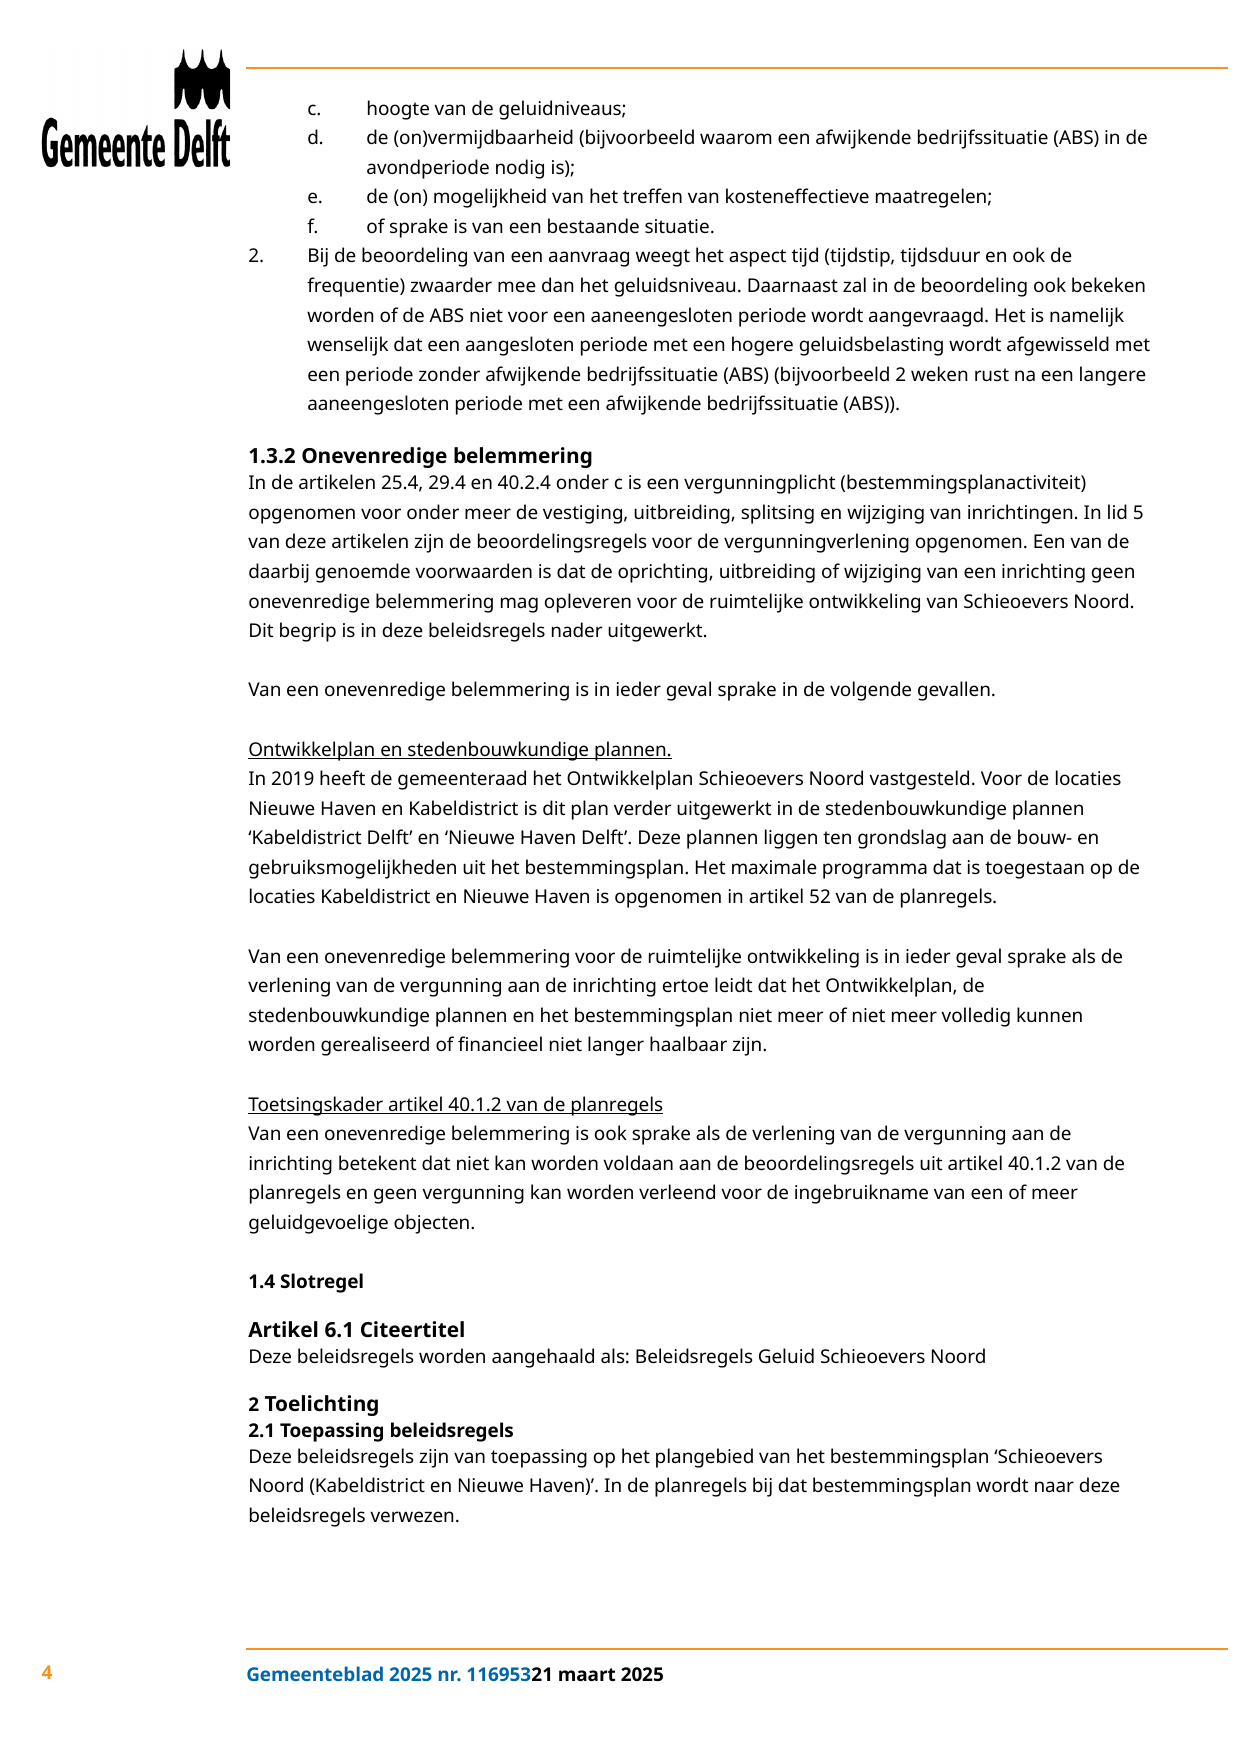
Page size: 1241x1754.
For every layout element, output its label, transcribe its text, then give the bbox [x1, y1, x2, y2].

text Toetsingskader artikel 40.1.2 van de planregels [248, 1091, 1152, 1116]
text Deze beleidsregels zijn van toepassing op het plangebied van het bestemmingsplan ‘Schieoevers Noord (Kabeldistrict en Nieuwe Haven)’. In de planregels bij dat bestemmingsplan wordt naar deze beleidsregels verwezen. [248, 1443, 1152, 1528]
text In de artikelen 25.4, 29.4 en 40.2.4 onder c is een vergunningplicht (bestemmingsplanactiviteit) opgenomen voor onder meer de vestiging, uitbreiding, splitsing en wijziging van inrichtingen. In lid 5 van deze artikelen zijn de beoordelingsregels voor de vergunningverlening opgenomen. Een van de daarbij genoemde voorwaarden is dat de oprichting, uitbreiding of wijziging van een inrichting geen onevenredige belemmering mag opleveren voor de ruimtelijke ontwikkeling van Schieoevers Noord. Dit begrip is in deze beleidsregels nader uitgewerkt. [248, 469, 1152, 643]
text Ontwikkelplan en stedenbouwkundige plannen. [248, 736, 1152, 761]
list Bij de beoordeling van een aanvraag weegt het aspect tijd (tijdstip, tijdsduur en ook de frequentie) zwaarder mee dan het geluidsniveau. Daarnaast zal in de beoordeling ook bekeken worden of de ABS niet voor een aaneengesloten periode wordt aangevraagd. Het is namelijk wenselijk dat een aangesloten periode met een hogere geluidsbelasting wordt afgewisseld met een periode zonder afwijkende bedrijfssituatie (ABS) (bijvoorbeeld 2 weken rust na een langere aaneengesloten periode met een afwijkende bedrijfssituatie (ABS)). [248, 243, 1152, 416]
text 1.4 Slotregel [248, 1268, 1152, 1294]
text Van een onevenredige belemmering voor de ruimtelijke ontwikkeling is in ieder geval sprake als de verlening van de vergunning aan de inrichting ertoe leidt dat het Ontwikkelplan, de stedenbouwkundige plannen en het bestemmingsplan niet meer of niet meer volledig kunnen worden gerealiseerd of financieel niet langer haalbaar zijn. [248, 943, 1152, 1057]
text Artikel 6.1 Citeertitel [248, 1315, 1152, 1343]
picture [41, 47, 231, 172]
text Van een onevenredige belemmering is ook sprake als de verlening van de vergunning aan de inrichting betekent dat niet kan worden voldaan aan de beoordelingsregels uit artikel 40.1.2 van de planregels en geen vergunning kan worden verleend voor de ingebruikname van een of meer geluidgevoelige objecten. [248, 1120, 1152, 1235]
text 2 Toelichting [248, 1389, 1152, 1417]
text Deze beleidsregels worden aangehaald als: Beleidsregels Geluid Schieoevers Noord [248, 1343, 1152, 1369]
list de (on) mogelijkheid van het treffen van kosteneffectieve maatregelen; [307, 183, 1152, 209]
text 2.1 Toepassing beleidsregels [248, 1417, 1152, 1443]
list of sprake is van een bestaande situatie. [307, 213, 1152, 239]
text 1.3.2 Onevenredige belemmering [248, 441, 1152, 469]
list hoogte van de geluidniveaus; [307, 95, 1152, 121]
list de (on)vermijdbaarheid (bijvoorbeeld waarom een afwijkende bedrijfssituatie (ABS) in de avondperiode nodig is); [307, 124, 1152, 180]
text In 2019 heeft de gemeenteraad het Ontwikkelplan Schieoevers Noord vastgesteld. Voor de locaties Nieuwe Haven en Kabeldistrict is dit plan verder uitgewerkt in de stedenbouwkundige plannen ‘Kabeldistrict Delft’ en ‘Nieuwe Haven Delft’. Deze plannen liggen ten grondslag aan de bouw- en gebruiksmogelijkheden uit het bestemmingsplan. Het maximale programma dat is toegestaan op de locaties Kabeldistrict en Nieuwe Haven is opgenomen in artikel 52 van de planregels. [248, 765, 1152, 909]
text Van een onevenredige belemmering is in ieder geval sprake in de volgende gevallen. [248, 677, 1152, 702]
